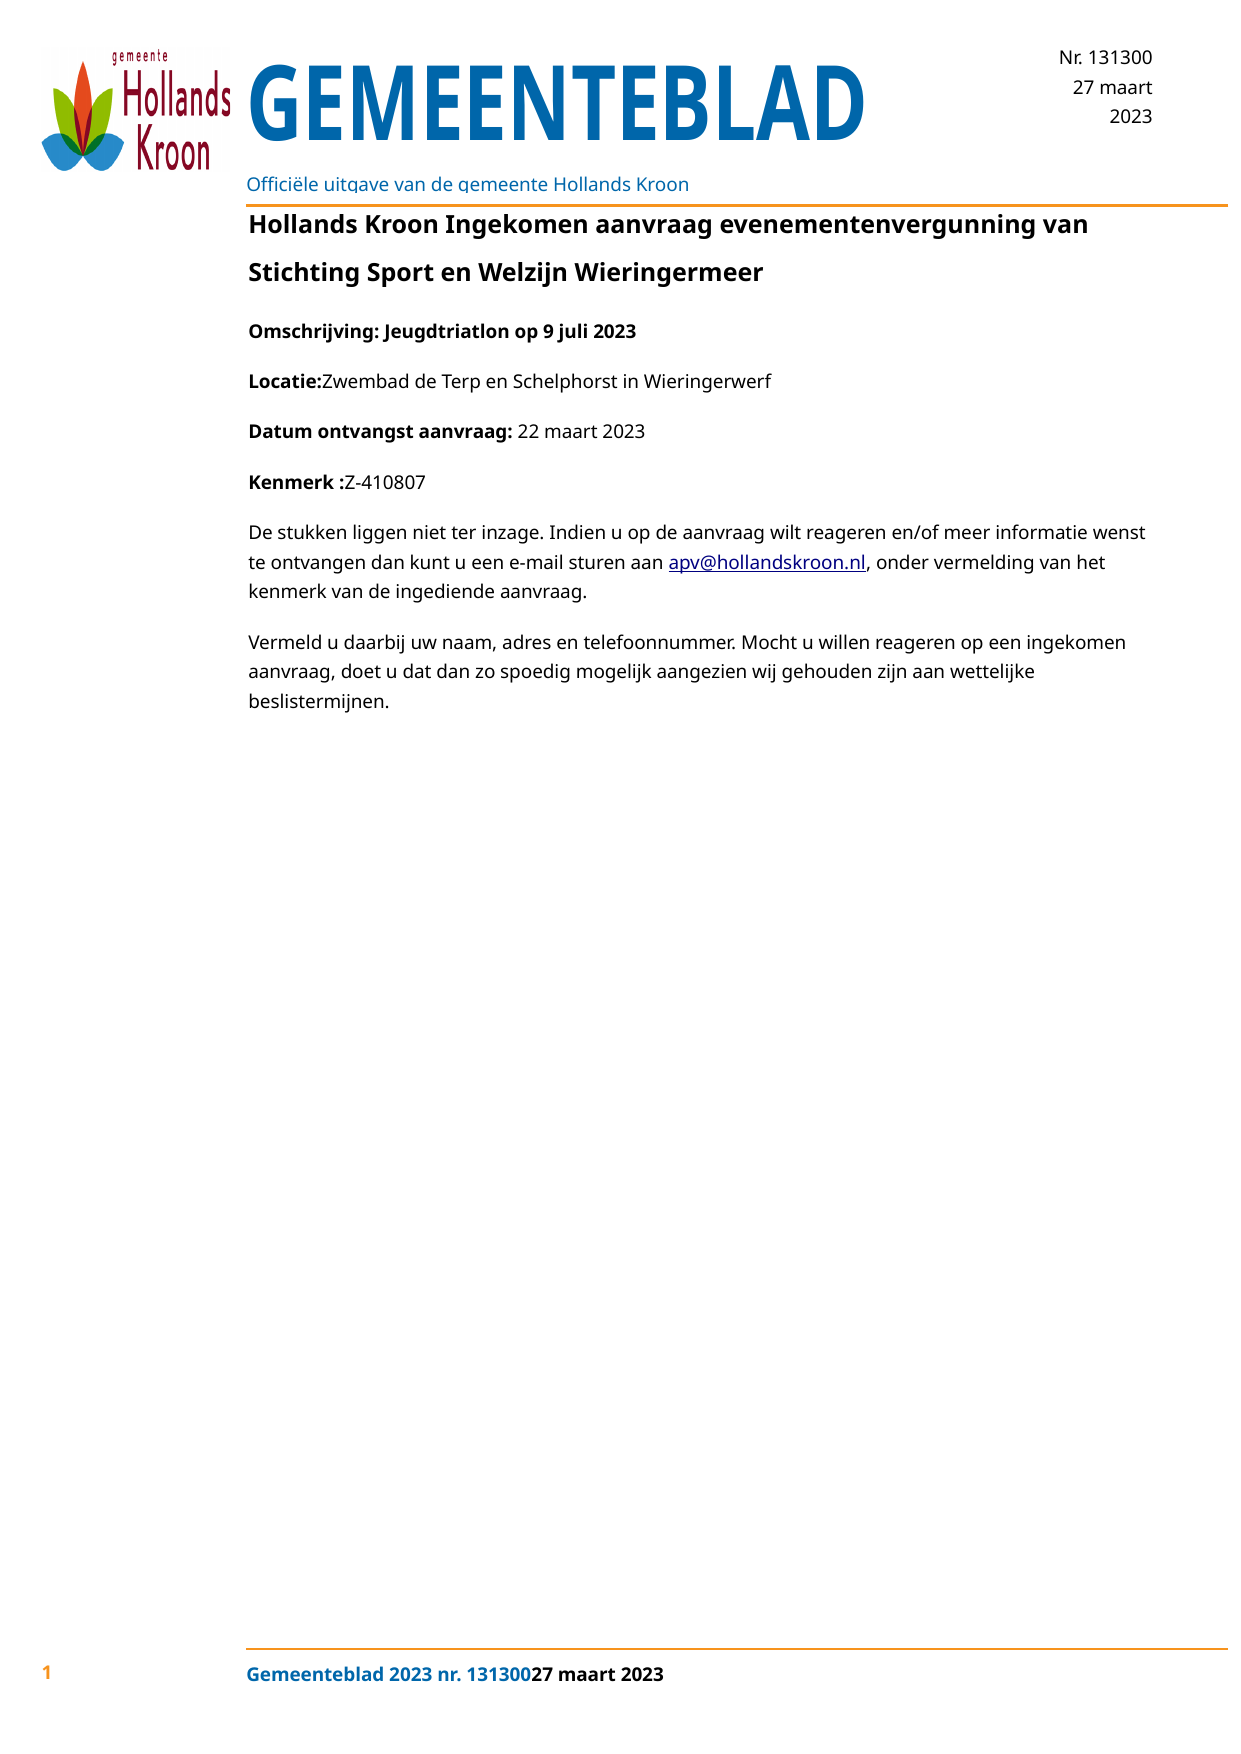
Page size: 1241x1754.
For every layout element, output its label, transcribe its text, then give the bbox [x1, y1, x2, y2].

text Hollands Kroon Ingekomen aanvraag evenementenvergunning van Stichting Sport en Welzijn Wieringermeer [248, 207, 1152, 288]
text Omschrijving: Jeugdtriatlon op 9 juli 2023 [248, 318, 1152, 344]
text Locatie:Zwembad de Terp en Schelphorst in Wieringerwerf [248, 368, 1152, 394]
text Datum ontvangst aanvraag: 22 maart 2023 [248, 419, 1152, 444]
text Vermeld u daarbij uw naam, adres en telefoonnummer. Mocht u willen reageren op een ingekomen aanvraag, doet u dat dan zo spoedig mogelijk aangezien wij gehouden zijn aan wettelijke beslistermijnen. [248, 629, 1152, 714]
text Kenmerk :Z-410807 [248, 469, 1152, 495]
picture [41, 47, 231, 172]
text De stukken liggen niet ter inzage. Indien u op de aanvraag wilt reageren en/of meer informatie wenst te ontvangen dan kunt u een e-mail sturen aan apv@hollandskroon.nl, onder vermelding van het kenmerk van de ingediende aanvraag. [248, 519, 1152, 604]
